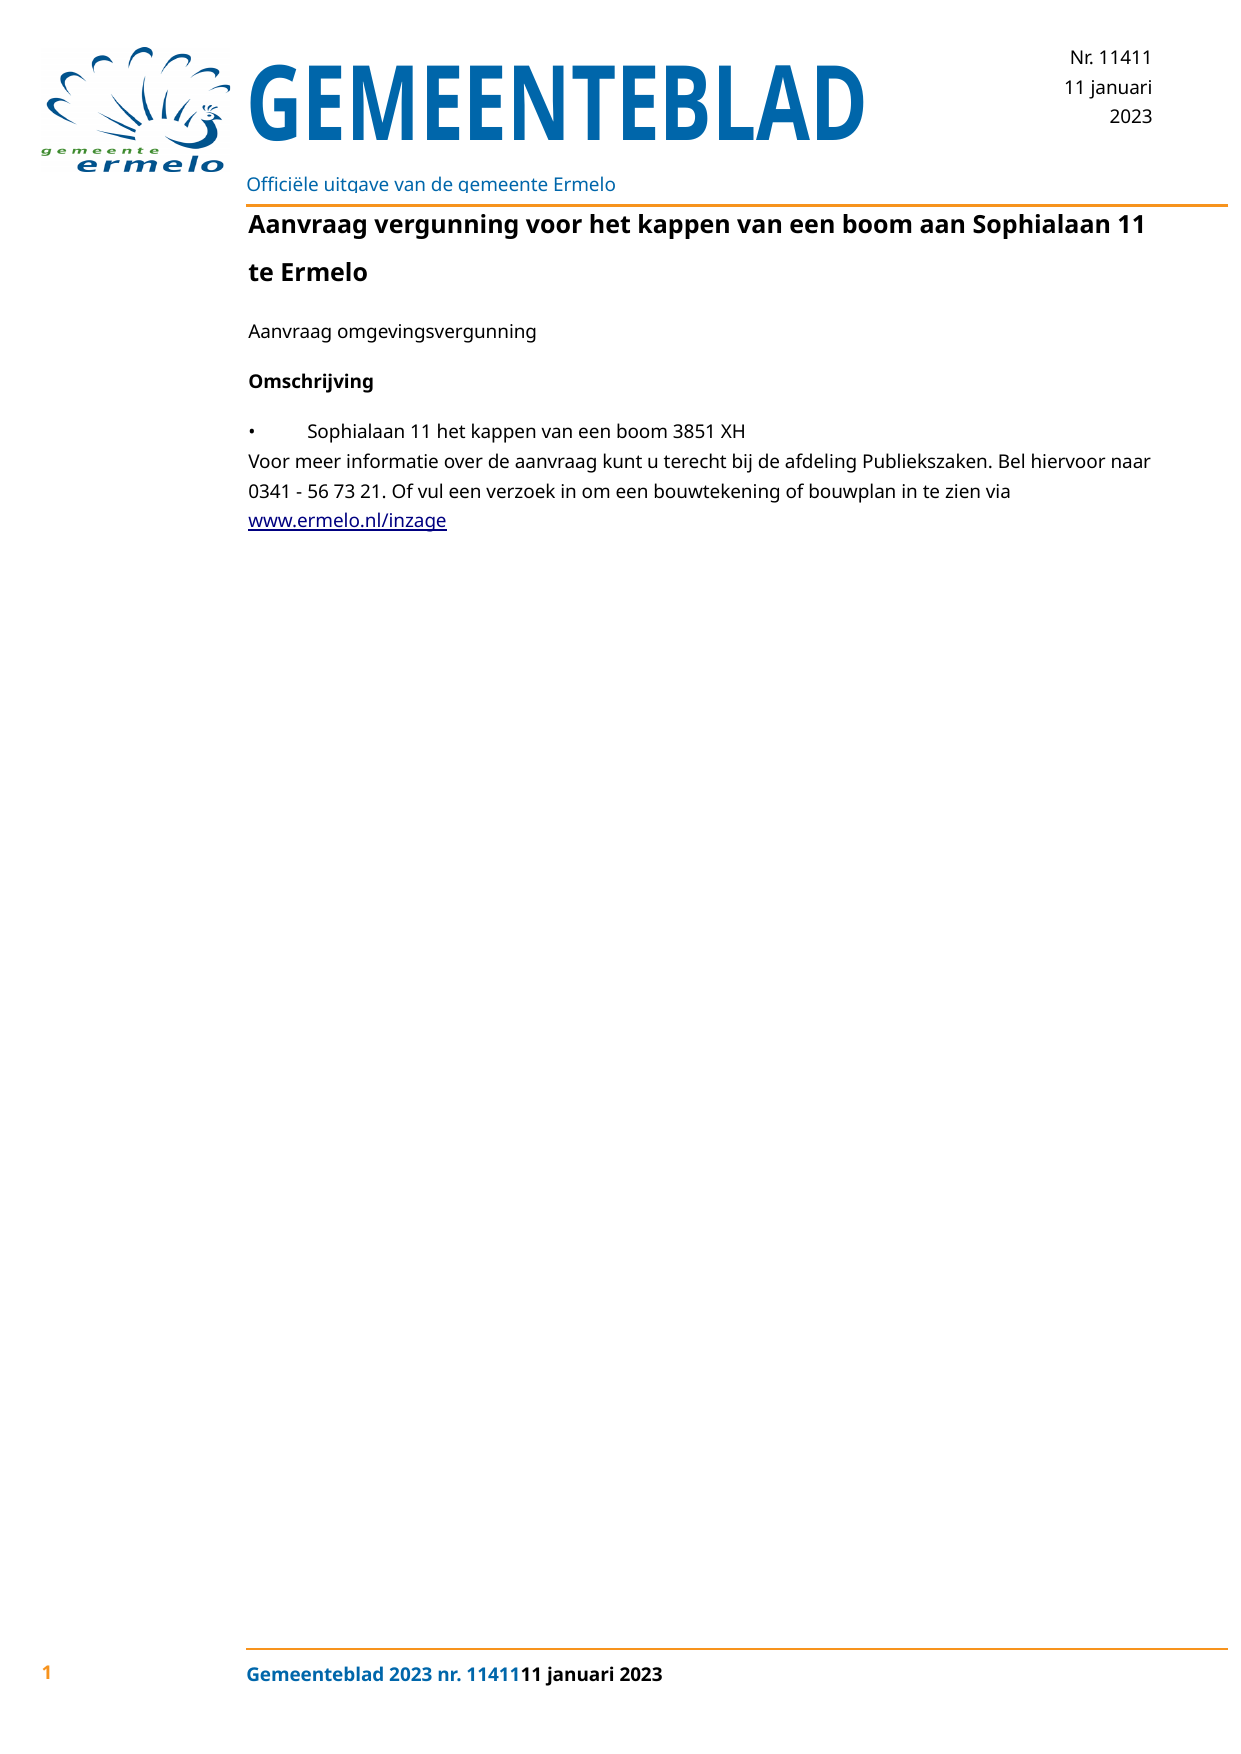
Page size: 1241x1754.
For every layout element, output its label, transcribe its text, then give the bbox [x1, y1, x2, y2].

text Voor meer informatie over de aanvraag kunt u terecht bij de afdeling Publiekszaken. Bel hiervoor naar 0341 - 56 73 21. Of vul een verzoek in om een bouwtekening of bouwplan in te zien via www.ermelo.nl/inzage [248, 448, 1152, 533]
text Aanvraag vergunning voor het kappen van een boom aan Sophialaan 11 te Ermelo [248, 207, 1152, 288]
text Omschrijving [248, 368, 1152, 394]
text Aanvraag omgevingsvergunning [248, 318, 1152, 344]
list Sophialaan 11 het kappen van een boom 3851 XH [248, 419, 1152, 444]
picture [41, 47, 231, 172]
